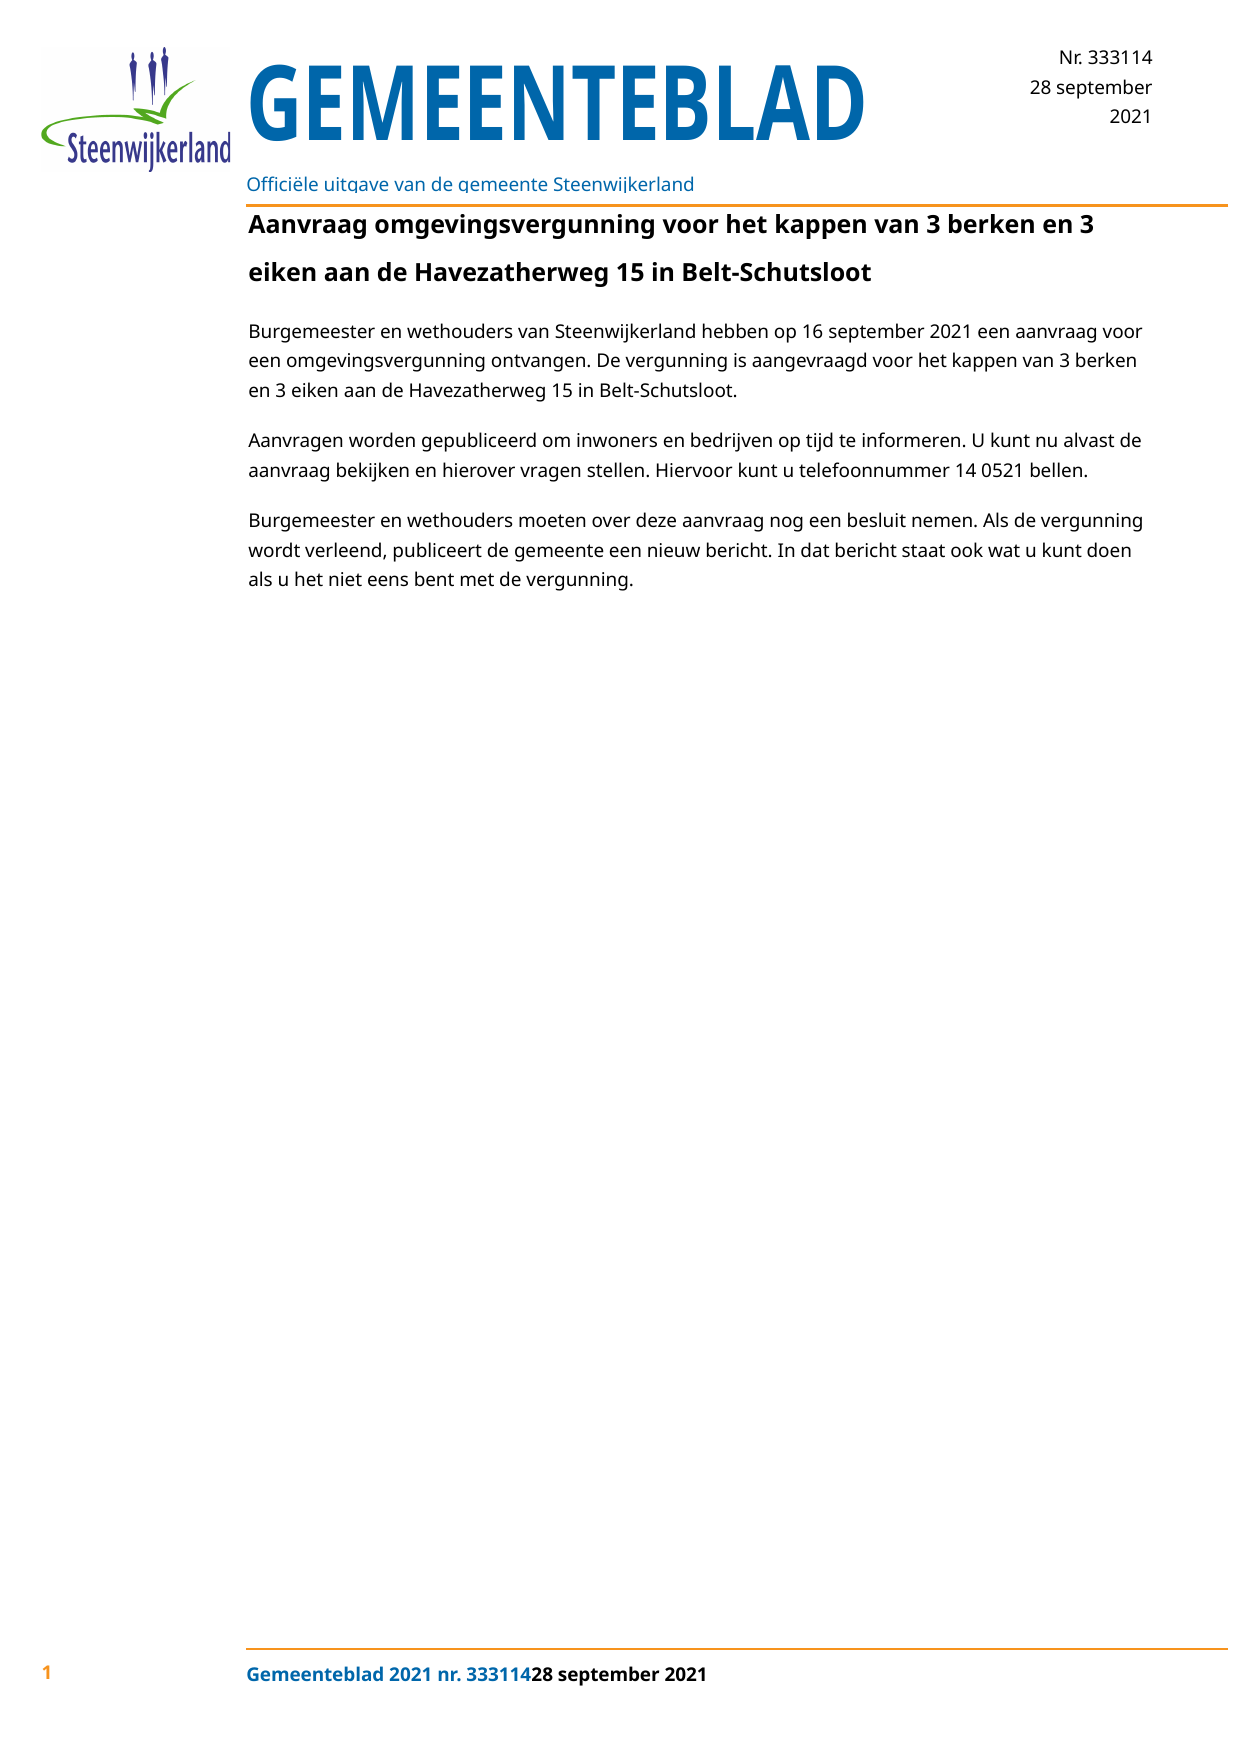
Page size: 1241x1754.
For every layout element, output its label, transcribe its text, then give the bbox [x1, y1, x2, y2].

text Burgemeester en wethouders van Steenwijkerland hebben op 16 september 2021 een aanvraag voor een omgevingsvergunning ontvangen. De vergunning is aangevraagd voor het kappen van 3 berken en 3 eiken aan de Havezatherweg 15 in Belt-Schutsloot. [248, 318, 1152, 403]
text Aanvraag omgevingsvergunning voor het kappen van 3 berken en 3 eiken aan de Havezatherweg 15 in Belt-Schutsloot [248, 207, 1152, 288]
text Aanvragen worden gepubliceerd om inwoners en bedrijven op tijd te informeren. U kunt nu alvast de aanvraag bekijken en hierover vragen stellen. Hiervoor kunt u telefoonnummer 14 0521 bellen. [248, 427, 1152, 483]
picture [41, 47, 231, 172]
text Burgemeester en wethouders moeten over deze aanvraag nog een besluit nemen. Als de vergunning wordt verleend, publiceert de gemeente een nieuw bericht. In dat bericht staat ook wat u kunt doen als u het niet eens bent met de vergunning. [248, 507, 1152, 592]
